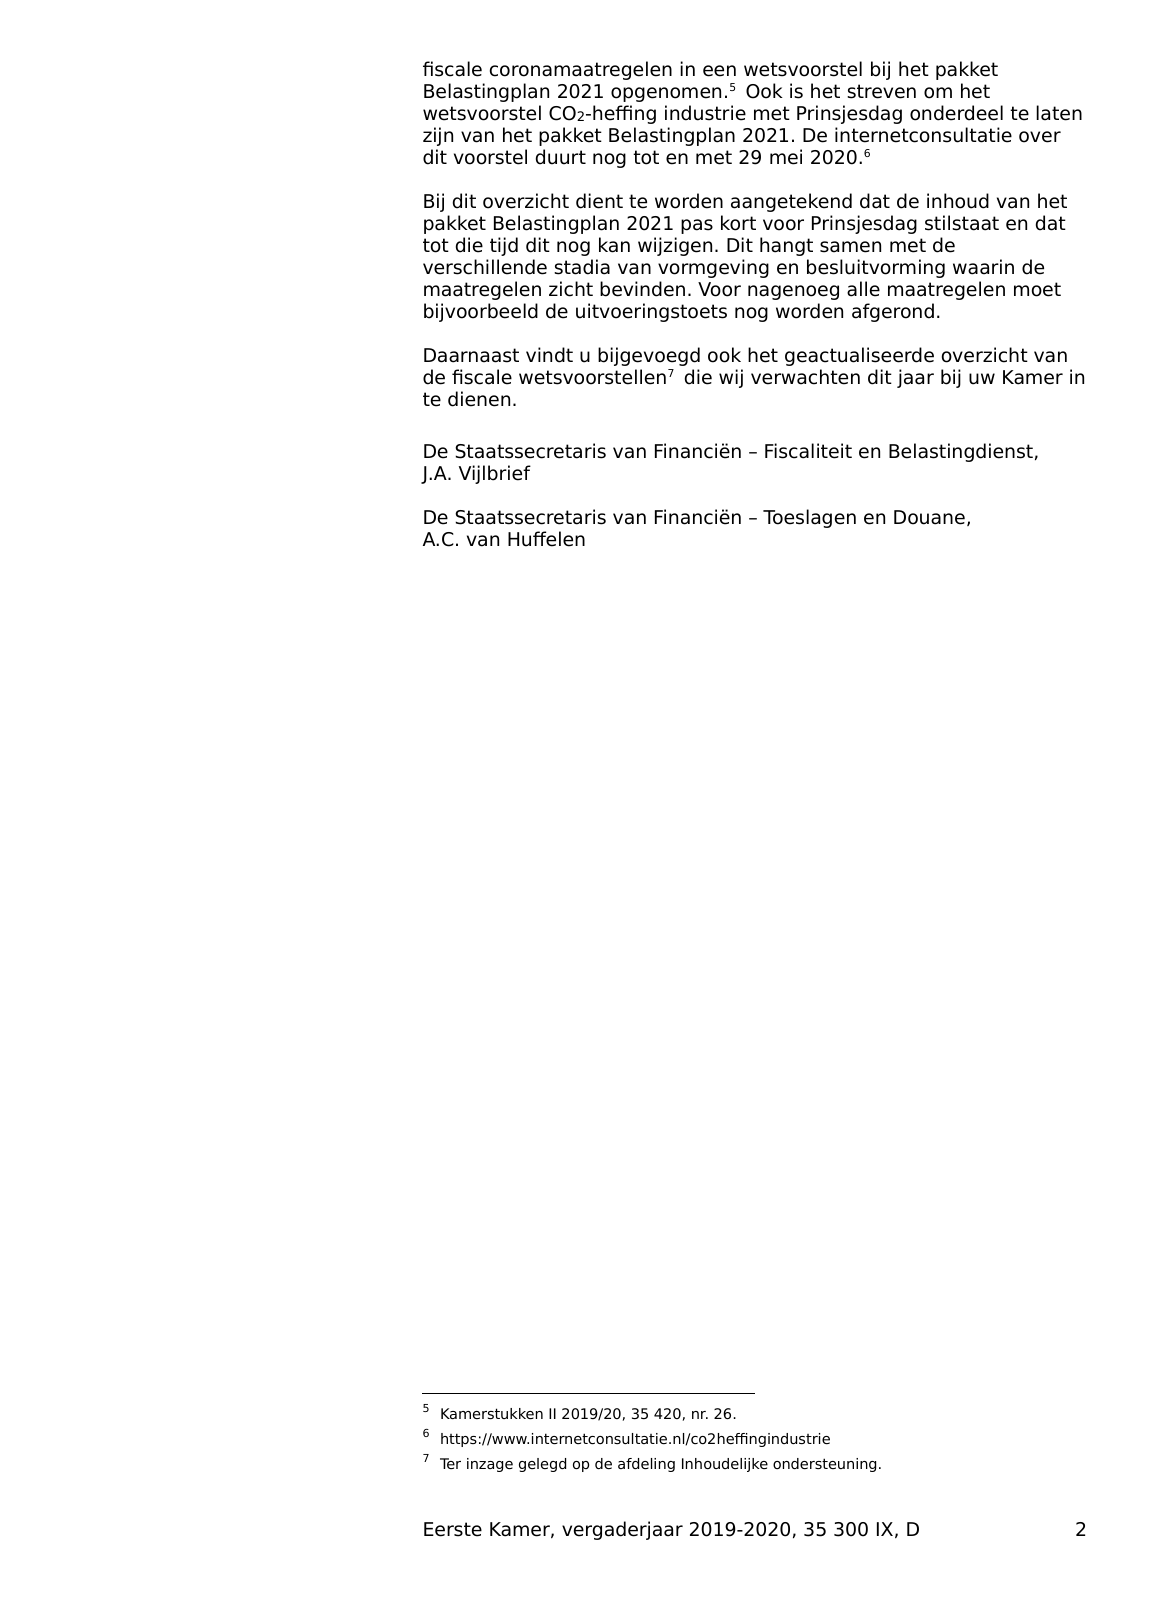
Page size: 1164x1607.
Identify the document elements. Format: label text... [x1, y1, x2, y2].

text De Staatssecretaris van Financiën – Toeslagen en Douane, A.C. van Huffelen [422, 507, 1087, 551]
text Daarnaast vindt u bijgevoegd ook het geactualiseerde overzicht van de fiscale wetsvoorstellen die wij verwachten dit jaar bij uw Kamer in te dienen. [422, 345, 1087, 411]
text Bij dit overzicht dient te worden aangetekend dat de inhoud van het pakket Belastingplan 2021 pas kort voor Prinsjesdag stilstaat en dat tot die tijd dit nog kan wijzigen. Dit hangt samen met de verschillende stadia van vormgeving en besluitvorming waarin de maatregelen zicht bevinden. Voor nagenoeg alle maatregelen moet bijvoorbeeld de uitvoeringstoets nog worden afgerond. [422, 191, 1087, 323]
text Ter inzage gelegd op de afdeling Inhoudelijke ondersteuning. [422, 1452, 1087, 1474]
text Kamerstukken II 2019/20, 35 420, nr. 26. [422, 1402, 1087, 1424]
text De Staatssecretaris van Financiën – Fiscaliteit en Belastingdienst, J.A. Vijlbrief [422, 441, 1087, 485]
text https://www.internetconsultatie.nl/co2heffingindustrie [422, 1427, 1087, 1449]
text fiscale coronamaatregelen in een wetsvoorstel bij het pakket Belastingplan 2021 opgenomen. Ook is het streven om het wetsvoorstel CO2-heffing industrie met Prinsjesdag onderdeel te laten zijn van het pakket Belastingplan 2021. De internetconsultatie over dit voorstel duurt nog tot en met 29 mei 2020. [422, 59, 1087, 169]
